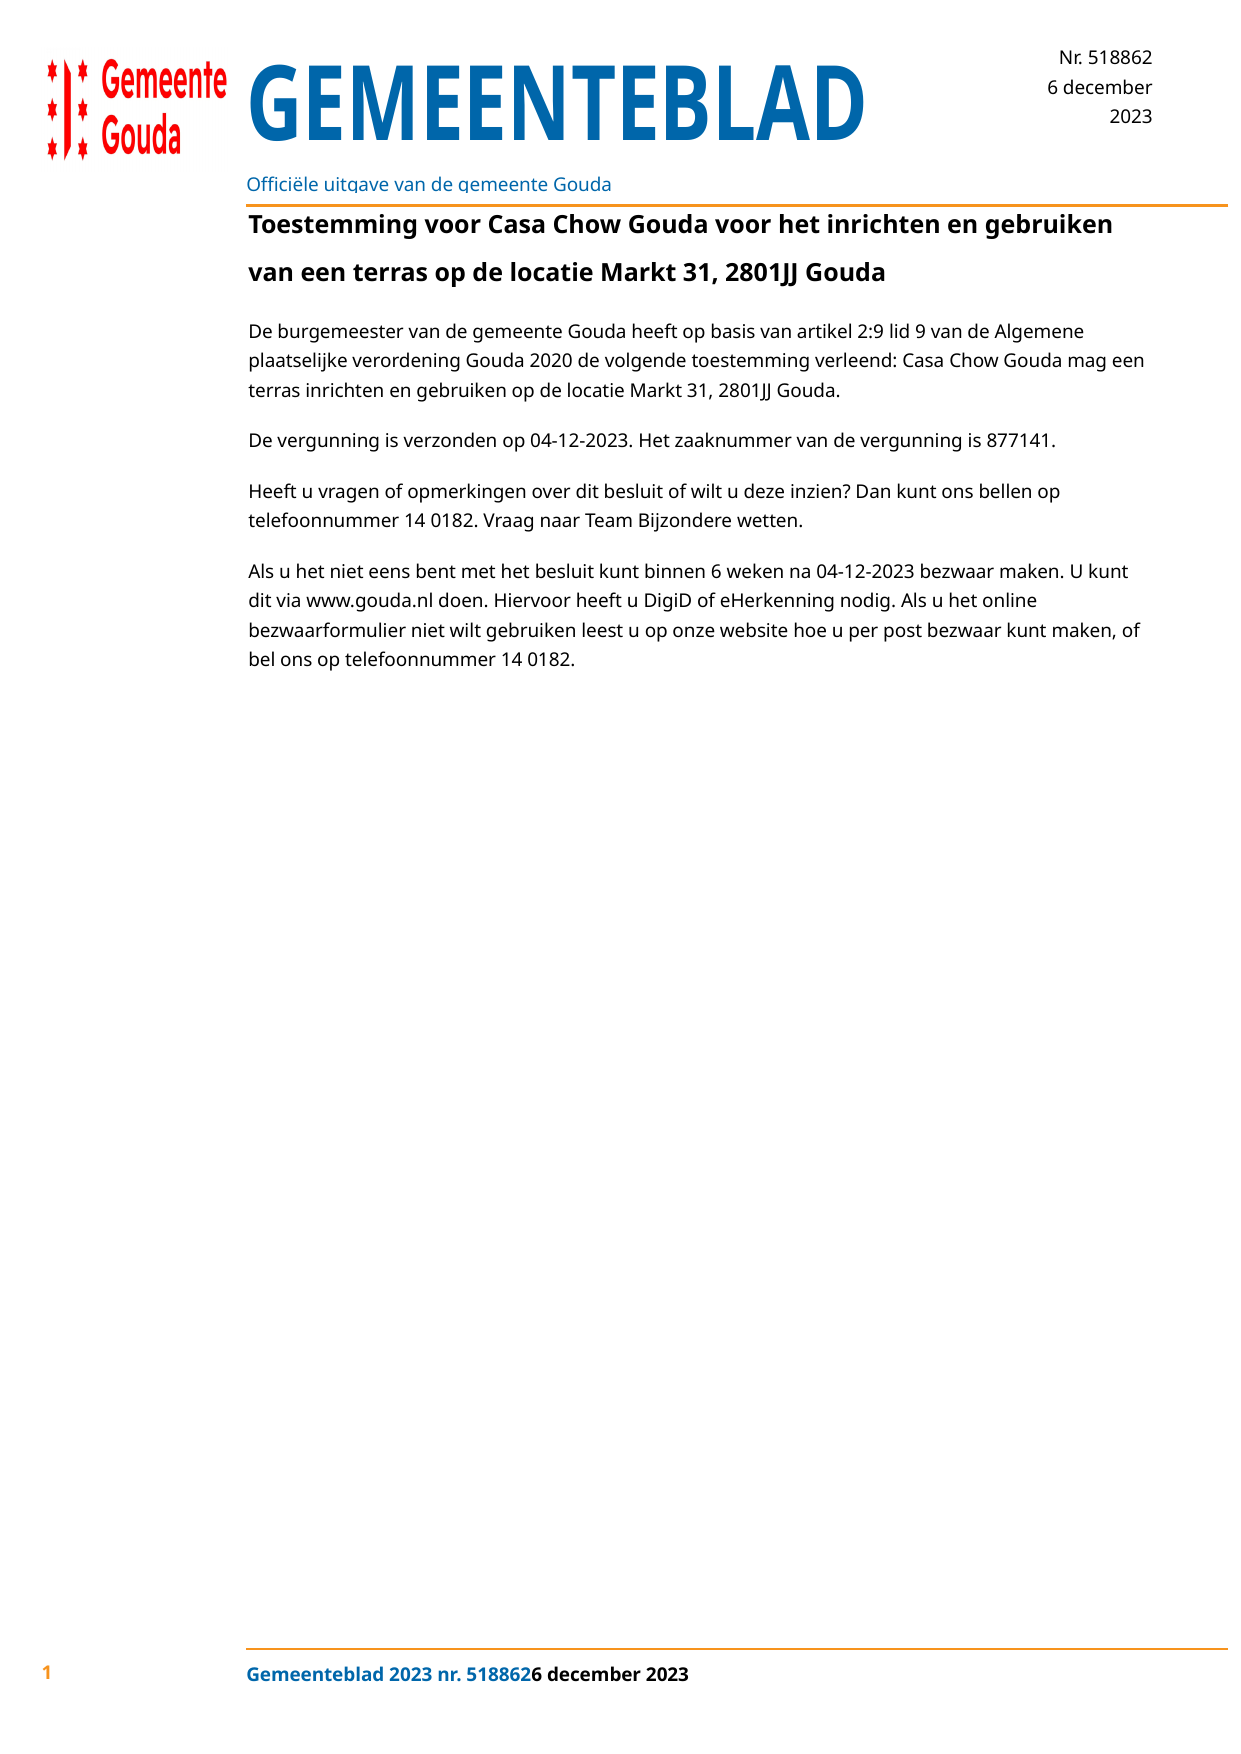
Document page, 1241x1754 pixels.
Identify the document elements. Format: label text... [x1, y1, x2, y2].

text De vergunning is verzonden op 04-12-2023. Het zaaknummer van de vergunning is 877141. [248, 427, 1152, 453]
text De burgemeester van de gemeente Gouda heeft op basis van artikel 2:9 lid 9 van de Algemene plaatselijke verordening Gouda 2020 de volgende toestemming verleend: Casa Chow Gouda mag een terras inrichten en gebruiken op de locatie Markt 31, 2801JJ Gouda. [248, 318, 1152, 403]
text Toestemming voor Casa Chow Gouda voor het inrichten en gebruiken van een terras op de locatie Markt 31, 2801JJ Gouda [248, 207, 1152, 288]
text Heeft u vragen of opmerkingen over dit besluit of wilt u deze inzien? Dan kunt ons bellen op telefoonnummer 14 0182. Vraag naar Team Bijzondere wetten. [248, 478, 1152, 533]
text Als u het niet eens bent met het besluit kunt binnen 6 weken na 04-12-2023 bezwaar maken. U kunt dit via www.gouda.nl doen. Hiervoor heeft u DigiD of eHerkenning nodig. Als u het online bezwaarformulier niet wilt gebruiken leest u op onze website hoe u per post bezwaar kunt maken, of bel ons op telefoonnummer 14 0182. [248, 558, 1152, 672]
picture [41, 47, 231, 172]
